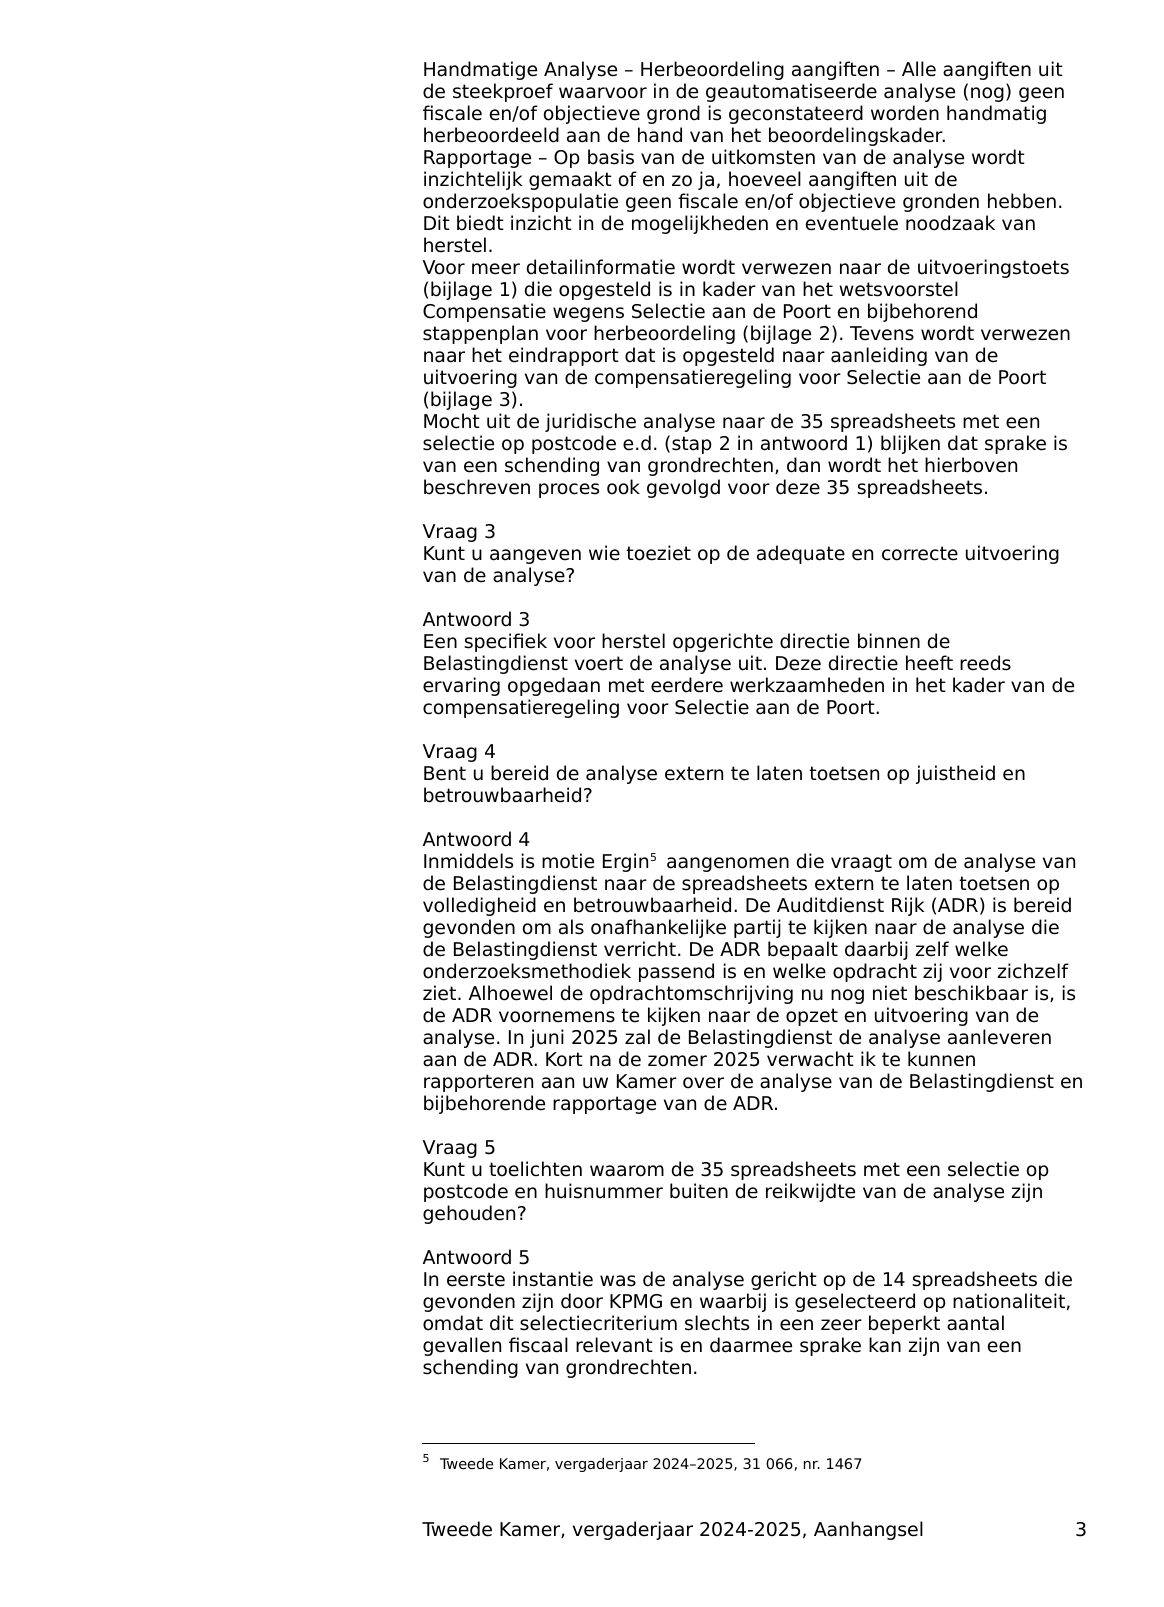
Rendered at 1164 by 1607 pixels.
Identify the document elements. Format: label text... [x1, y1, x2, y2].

text Handmatige Analyse – Herbeoordeling aangiften – Alle aangiften uit de steekproef waarvoor in de geautomatiseerde analyse (nog) geen fiscale en/of objectieve grond is geconstateerd worden handmatig herbeoordeeld aan de hand van het beoordelingskader. [422, 59, 1087, 147]
text Rapportage – Op basis van de uitkomsten van de analyse wordt inzichtelijk gemaakt of en zo ja, hoeveel aangiften uit de onderzoekspopulatie geen fiscale en/of objectieve gronden hebben. Dit biedt inzicht in de mogelijkheden en eventuele noodzaak van herstel. [422, 147, 1087, 257]
text Vraag 4 [422, 741, 1087, 763]
text Inmiddels is motie Ergin aangenomen die vraagt om de analyse van de Belastingdienst naar de spreadsheets extern te laten toetsen op volledigheid en betrouwbaarheid. De Auditdienst Rijk (ADR) is bereid gevonden om als onafhankelijke partij te kijken naar de analyse die de Belastingdienst verricht. De ADR bepaalt daarbij zelf welke onderzoeksmethodiek passend is en welke opdracht zij voor zichzelf ziet. Alhoewel de opdrachtomschrijving nu nog niet beschikbaar is, is de ADR voornemens te kijken naar de opzet en uitvoering van de analyse. In juni 2025 zal de Belastingdienst de analyse aanleveren aan de ADR. Kort na de zomer 2025 verwacht ik te kunnen rapporteren aan uw Kamer over de analyse van de Belastingdienst en bijbehorende rapportage van de ADR. [422, 851, 1087, 1115]
text Vraag 5 [422, 1137, 1087, 1159]
text Een specifiek voor herstel opgerichte directie binnen de Belastingdienst voert de analyse uit. Deze directie heeft reeds ervaring opgedaan met eerdere werkzaamheden in het kader van de compensatieregeling voor Selectie aan de Poort. [422, 631, 1087, 719]
text Vraag 3 [422, 521, 1087, 543]
text Mocht uit de juridische analyse naar de 35 spreadsheets met een selectie op postcode e.d. (stap 2 in antwoord 1) blijken dat sprake is van een schending van grondrechten, dan wordt het hierboven beschreven proces ook gevolgd voor deze 35 spreadsheets. [422, 411, 1087, 499]
text In eerste instantie was de analyse gericht op de 14 spreadsheets die gevonden zijn door KPMG en waarbij is geselecteerd op nationaliteit, omdat dit selectiecriterium slechts in een zeer beperkt aantal gevallen fiscaal relevant is en daarmee sprake kan zijn van een schending van grondrechten. [422, 1269, 1087, 1379]
text Voor meer detailinformatie wordt verwezen naar de uitvoeringstoets (bijlage 1) die opgesteld is in kader van het wetsvoorstel Compensatie wegens Selectie aan de Poort en bijbehorend stappenplan voor herbeoordeling (bijlage 2). Tevens wordt verwezen naar het eindrapport dat is opgesteld naar aanleiding van de uitvoering van de compensatieregeling voor Selectie aan de Poort (bijlage 3). [422, 257, 1087, 411]
text Antwoord 5 [422, 1247, 1087, 1269]
text Kunt u toelichten waarom de 35 spreadsheets met een selectie op postcode en huisnummer buiten de reikwijdte van de analyse zijn gehouden? [422, 1159, 1087, 1225]
text Kunt u aangeven wie toeziet op de adequate en correcte uitvoering van de analyse? [422, 543, 1087, 587]
text Bent u bereid de analyse extern te laten toetsen op juistheid en betrouwbaarheid? [422, 763, 1087, 807]
text Tweede Kamer, vergaderjaar 2024–2025, 31 066, nr. 1467 [422, 1452, 1087, 1474]
text Antwoord 3 [422, 609, 1087, 631]
text Antwoord 4 [422, 829, 1087, 851]
